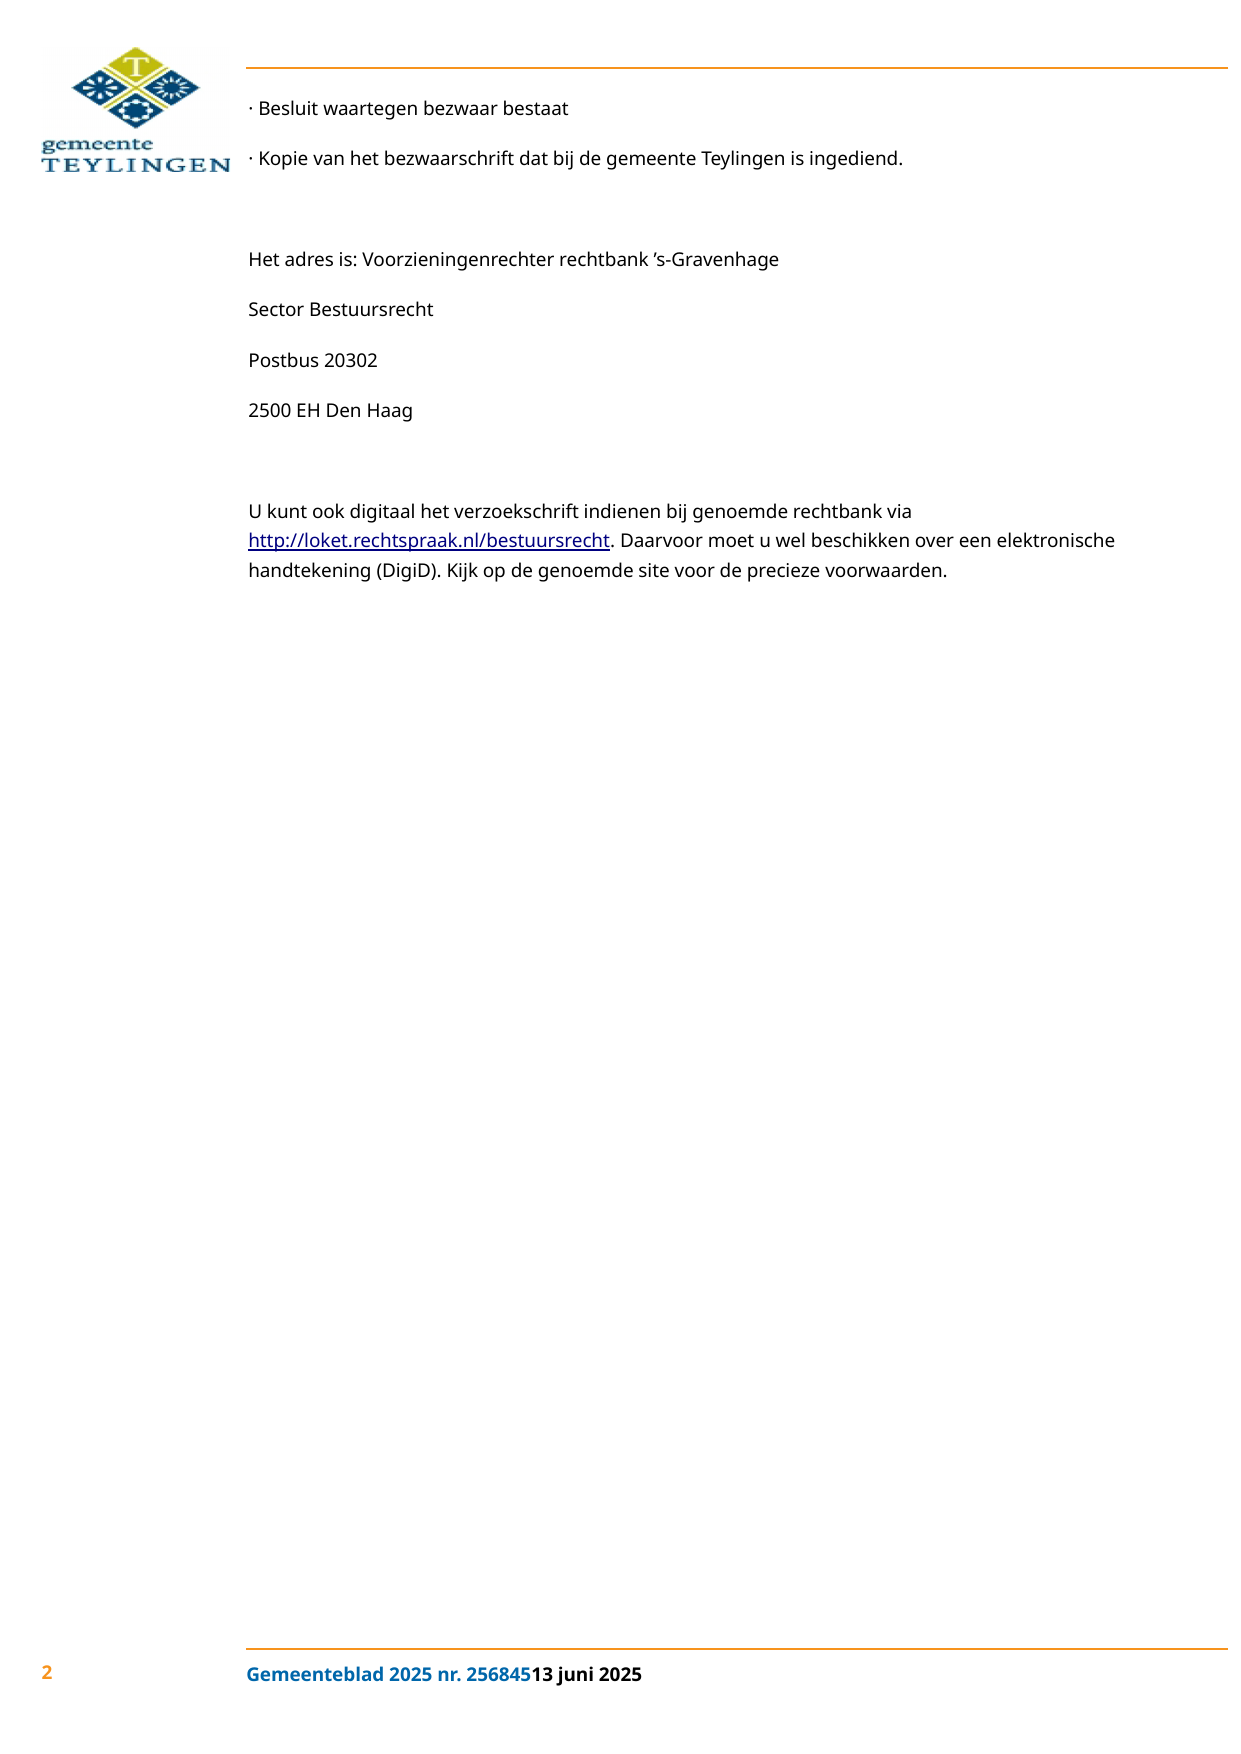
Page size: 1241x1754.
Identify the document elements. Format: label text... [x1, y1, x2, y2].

text Postbus 20302 [248, 347, 1152, 373]
text · Besluit waartegen bezwaar bestaat [248, 95, 1152, 121]
text 2500 EH Den Haag [248, 397, 1152, 423]
text Het adres is: Voorzieningenrechter rechtbank ’s-Gravenhage [248, 246, 1152, 272]
text U kunt ook digitaal het verzoekschrift indienen bij genoemde rechtbank via http://loket.rechtspraak.nl/bestuursrecht. Daarvoor moet u wel beschikken over een elektronische handtekening (DigiD). Kijk op de genoemde site voor de precieze voorwaarden. [248, 498, 1152, 583]
text Sector Bestuursrecht [248, 296, 1152, 322]
picture [41, 47, 231, 172]
text · Kopie van het bezwaarschrift dat bij de gemeente Teylingen is ingediend. [248, 145, 1152, 171]
